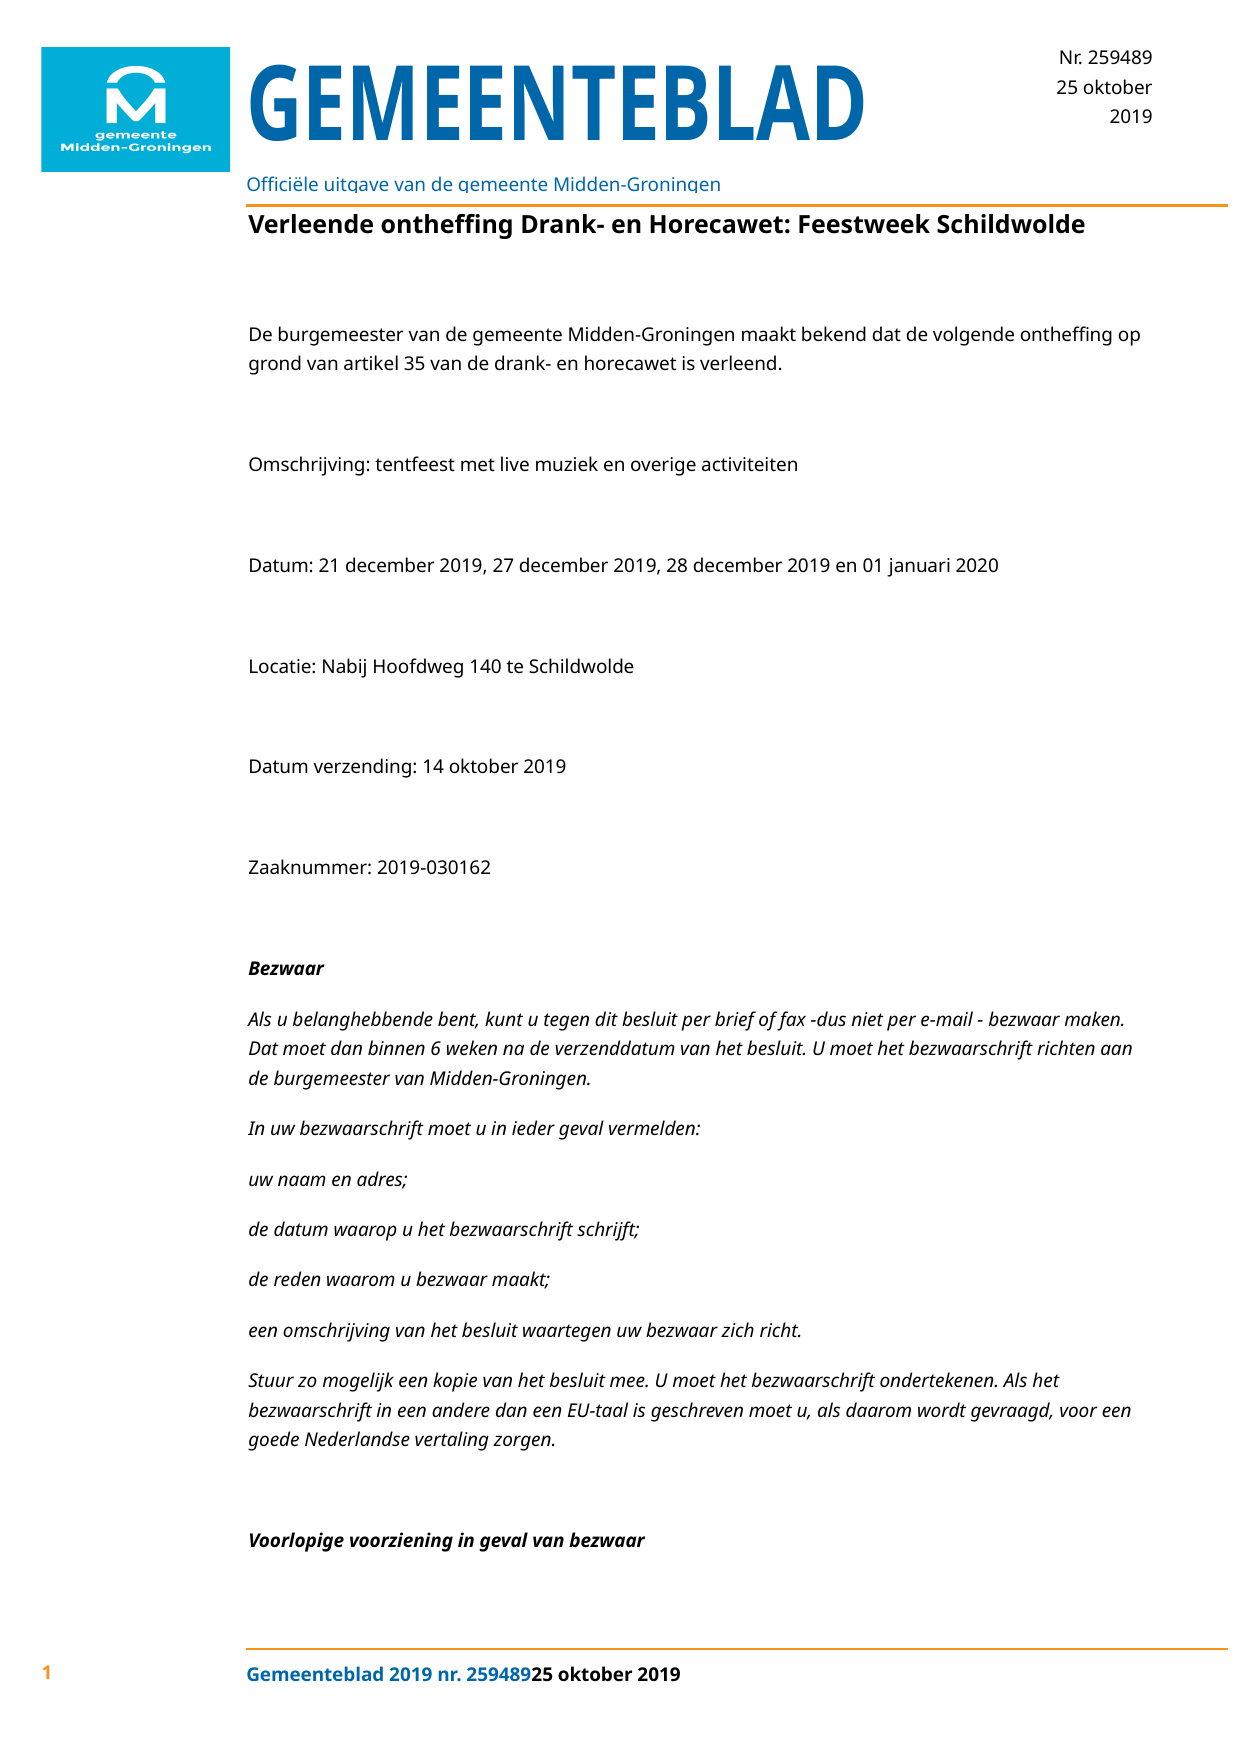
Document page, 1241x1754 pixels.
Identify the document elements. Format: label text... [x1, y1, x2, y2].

picture [107, 89, 165, 122]
text Stuur zo mogelijk een kopie van het besluit mee. U moet het bezwaarschrift ondertekenen. Als het bezwaarschrift in een andere dan een EU-taal is geschreven moet u, als daarom wordt gevraagd, voor een goede Nederlandse vertaling zorgen. [248, 1367, 1152, 1452]
text een omschrijving van het besluit waartegen uw bezwaar zich richt. [248, 1317, 1152, 1343]
text Datum: 21 december 2019, 27 december 2019, 28 december 2019 en 01 januari 2020 [248, 552, 1152, 578]
text de reden waarom u bezwaar maakt; [248, 1267, 1152, 1292]
text Omschrijving: tentfeest met live muziek en overige activiteiten [248, 451, 1152, 477]
text de datum waarop u het bezwaarschrift schrijft; [248, 1216, 1152, 1242]
text Als u belanghebbende bent, kunt u tegen dit besluit per brief of fax -dus niet per e-mail - bezwaar maken. Dat moet dan binnen 6 weken na de verzenddatum van het besluit. U moet het bezwaarschrift richten aan de burgemeester van Midden-Groningen. [248, 1006, 1152, 1091]
text uw naam en adres; [248, 1166, 1152, 1191]
text Zaaknummer: 2019-030162 [248, 854, 1152, 880]
text Datum verzending: 14 oktober 2019 [248, 754, 1152, 779]
text Locatie: Nabij Hoofdweg 140 te Schildwolde [248, 653, 1152, 678]
text Bezwaar [248, 955, 1152, 981]
picture [108, 66, 164, 82]
picture [184, 146, 190, 153]
text De burgemeester van de gemeente Midden-Groningen maakt bekend dat de volgende ontheffing op grond van artikel 35 van de drank- en horecawet is verleend. [248, 321, 1152, 376]
text Verleende ontheffing Drank- en Horecawet: Feestweek Schildwolde [248, 207, 1152, 241]
text In uw bezwaarschrift moet u in ieder geval vermelden: [248, 1115, 1152, 1141]
text Voorlopige voorziening in geval van bezwaar [248, 1527, 1152, 1553]
